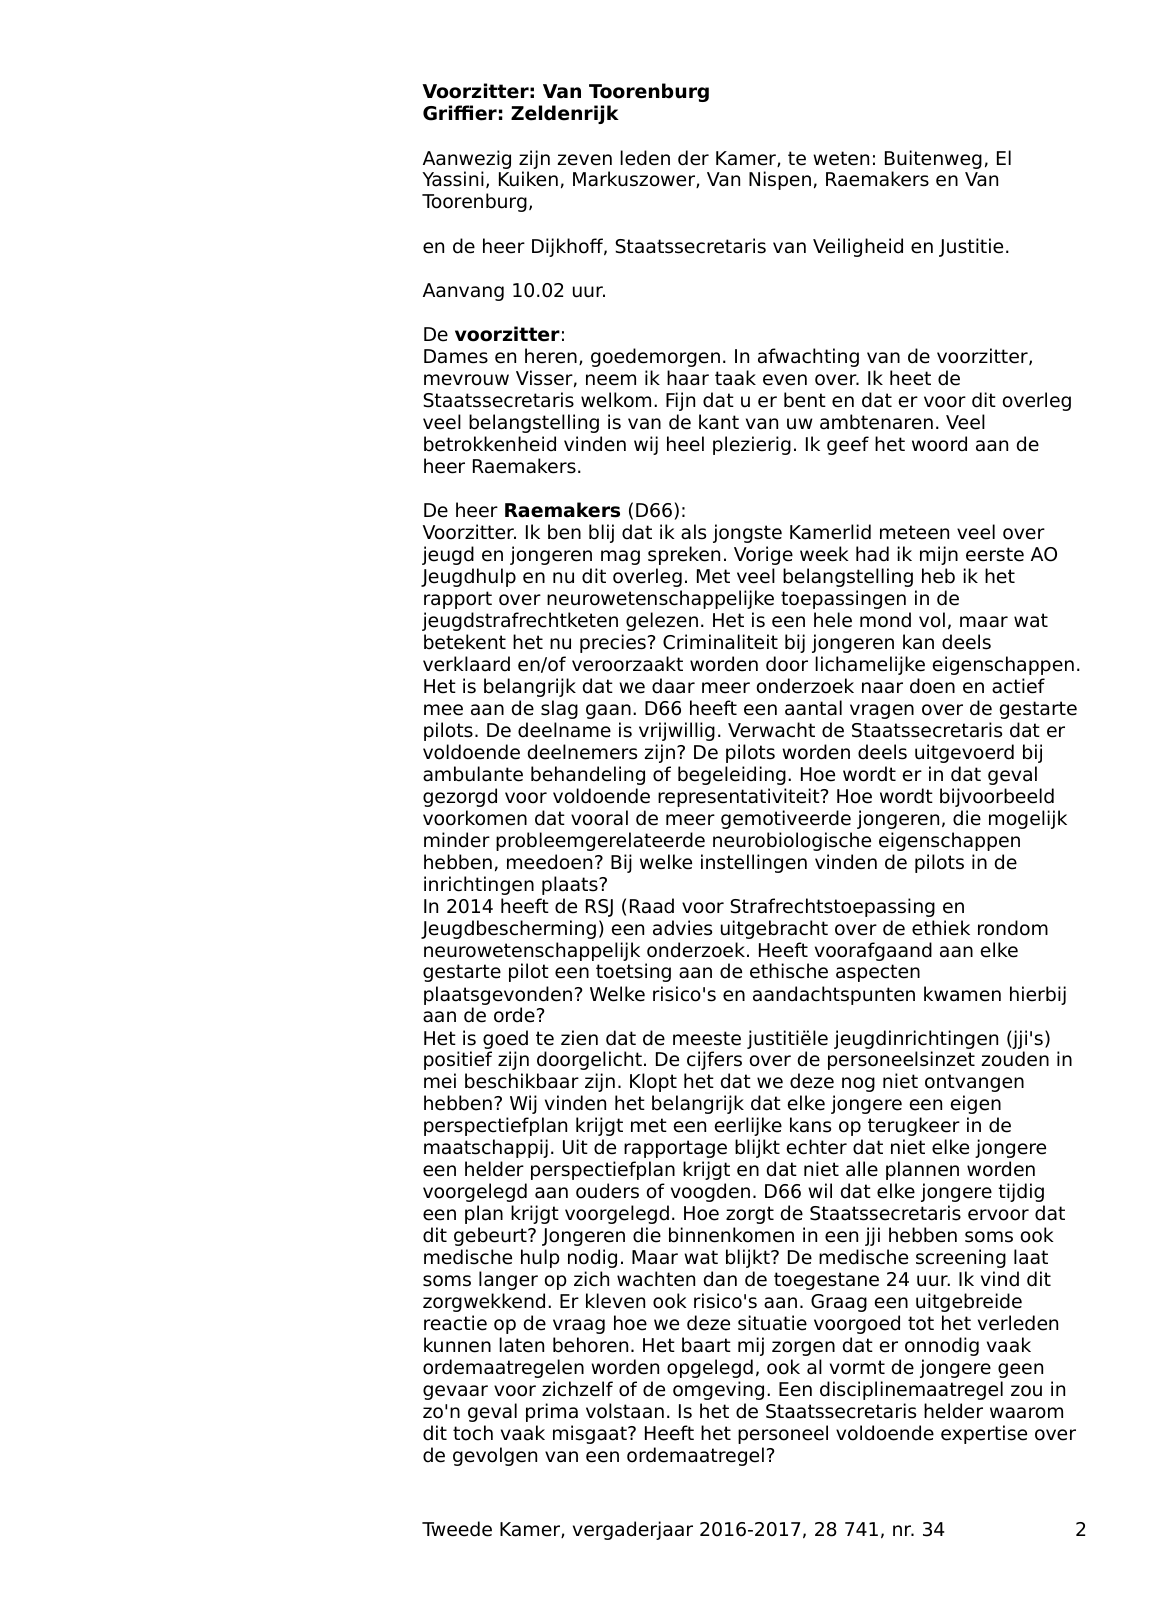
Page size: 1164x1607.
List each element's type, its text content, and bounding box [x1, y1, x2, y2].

text Voorzitter: Van Toorenburg [422, 81, 1087, 103]
text In 2014 heeft de RSJ (Raad voor Strafrechtstoepassing en Jeugdbescherming) een advies uitgebracht over de ethiek rondom neurowetenschappelijk onderzoek. Heeft voorafgaand aan elke gestarte pilot een toetsing aan de ethische aspecten plaatsgevonden? Welke risico's en aandachtspunten kwamen hierbij aan de orde? [422, 896, 1087, 1027]
text Aanvang 10.02 uur. [422, 280, 1087, 302]
text Voorzitter. Ik ben blij dat ik als jongste Kamerlid meteen veel over jeugd en jongeren mag spreken. Vorige week had ik mijn eerste AO Jeugdhulp en nu dit overleg. Met veel belangstelling heb ik het rapport over neurowetenschappelijke toepassingen in de jeugdstrafrechtketen gelezen. Het is een hele mond vol, maar wat betekent het nu precies? Criminaliteit bij jongeren kan deels verklaard en/of veroorzaakt worden door lichamelijke eigenschappen. Het is belangrijk dat we daar meer onderzoek naar doen en actief mee aan de slag gaan. D66 heeft een aantal vragen over de gestarte pilots. De deelname is vrijwillig. Verwacht de Staatssecretaris dat er voldoende deelnemers zijn? De pilots worden deels uitgevoerd bij ambulante behandeling of begeleiding. Hoe wordt er in dat geval gezorgd voor voldoende representativiteit? Hoe wordt bijvoorbeeld voorkomen dat vooral de meer gemotiveerde jongeren, die mogelijk minder probleemgerelateerde neurobiologische eigenschappen hebben, meedoen? Bij welke instellingen vinden de pilots in de inrichtingen plaats? [422, 522, 1087, 896]
text en de heer Dijkhoff, Staatssecretaris van Veiligheid en Justitie. [422, 236, 1087, 257]
text Griffier: Zeldenrijk [422, 103, 1087, 125]
text De heer Raemakers (D66): [422, 500, 1087, 522]
text De voorzitter: [422, 324, 1087, 346]
text Het is goed te zien dat de meeste justitiële jeugdinrichtingen (jji's) positief zijn doorgelicht. De cijfers over de personeelsinzet zouden in mei beschikbaar zijn. Klopt het dat we deze nog niet ontvangen hebben? Wij vinden het belangrijk dat elke jongere een eigen perspectiefplan krijgt met een eerlijke kans op terugkeer in de maatschappij. Uit de rapportage blijkt echter dat niet elke jongere een helder perspectiefplan krijgt en dat niet alle plannen worden voorgelegd aan ouders of voogden. D66 wil dat elke jongere tijdig een plan krijgt voorgelegd. Hoe zorgt de Staatssecretaris ervoor dat dit gebeurt? Jongeren die binnenkomen in een jji hebben soms ook medische hulp nodig. Maar wat blijkt? De medische screening laat soms langer op zich wachten dan de toegestane 24 uur. Ik vind dit zorgwekkend. Er kleven ook risico's aan. Graag een uitgebreide reactie op de vraag hoe we deze situatie voorgoed tot het verleden kunnen laten behoren. Het baart mij zorgen dat er onnodig vaak ordemaatregelen worden opgelegd, ook al vormt de jongere geen gevaar voor zichzelf of de omgeving. Een disciplinemaatregel zou in zo'n geval prima volstaan. Is het de Staatssecretaris helder waarom dit toch vaak misgaat? Heeft het personeel voldoende expertise over de gevolgen van een ordemaatregel? [422, 1027, 1087, 1467]
text Aanwezig zijn zeven leden der Kamer, te weten: Buitenweg, El Yassini, Kuiken, Markuszower, Van Nispen, Raemakers en Van Toorenburg, [422, 147, 1087, 213]
text Dames en heren, goedemorgen. In afwachting van de voorzitter, mevrouw Visser, neem ik haar taak even over. Ik heet de Staatssecretaris welkom. Fijn dat u er bent en dat er voor dit overleg veel belangstelling is van de kant van uw ambtenaren. Veel betrokkenheid vinden wij heel plezierig. Ik geef het woord aan de heer Raemakers. [422, 346, 1087, 478]
